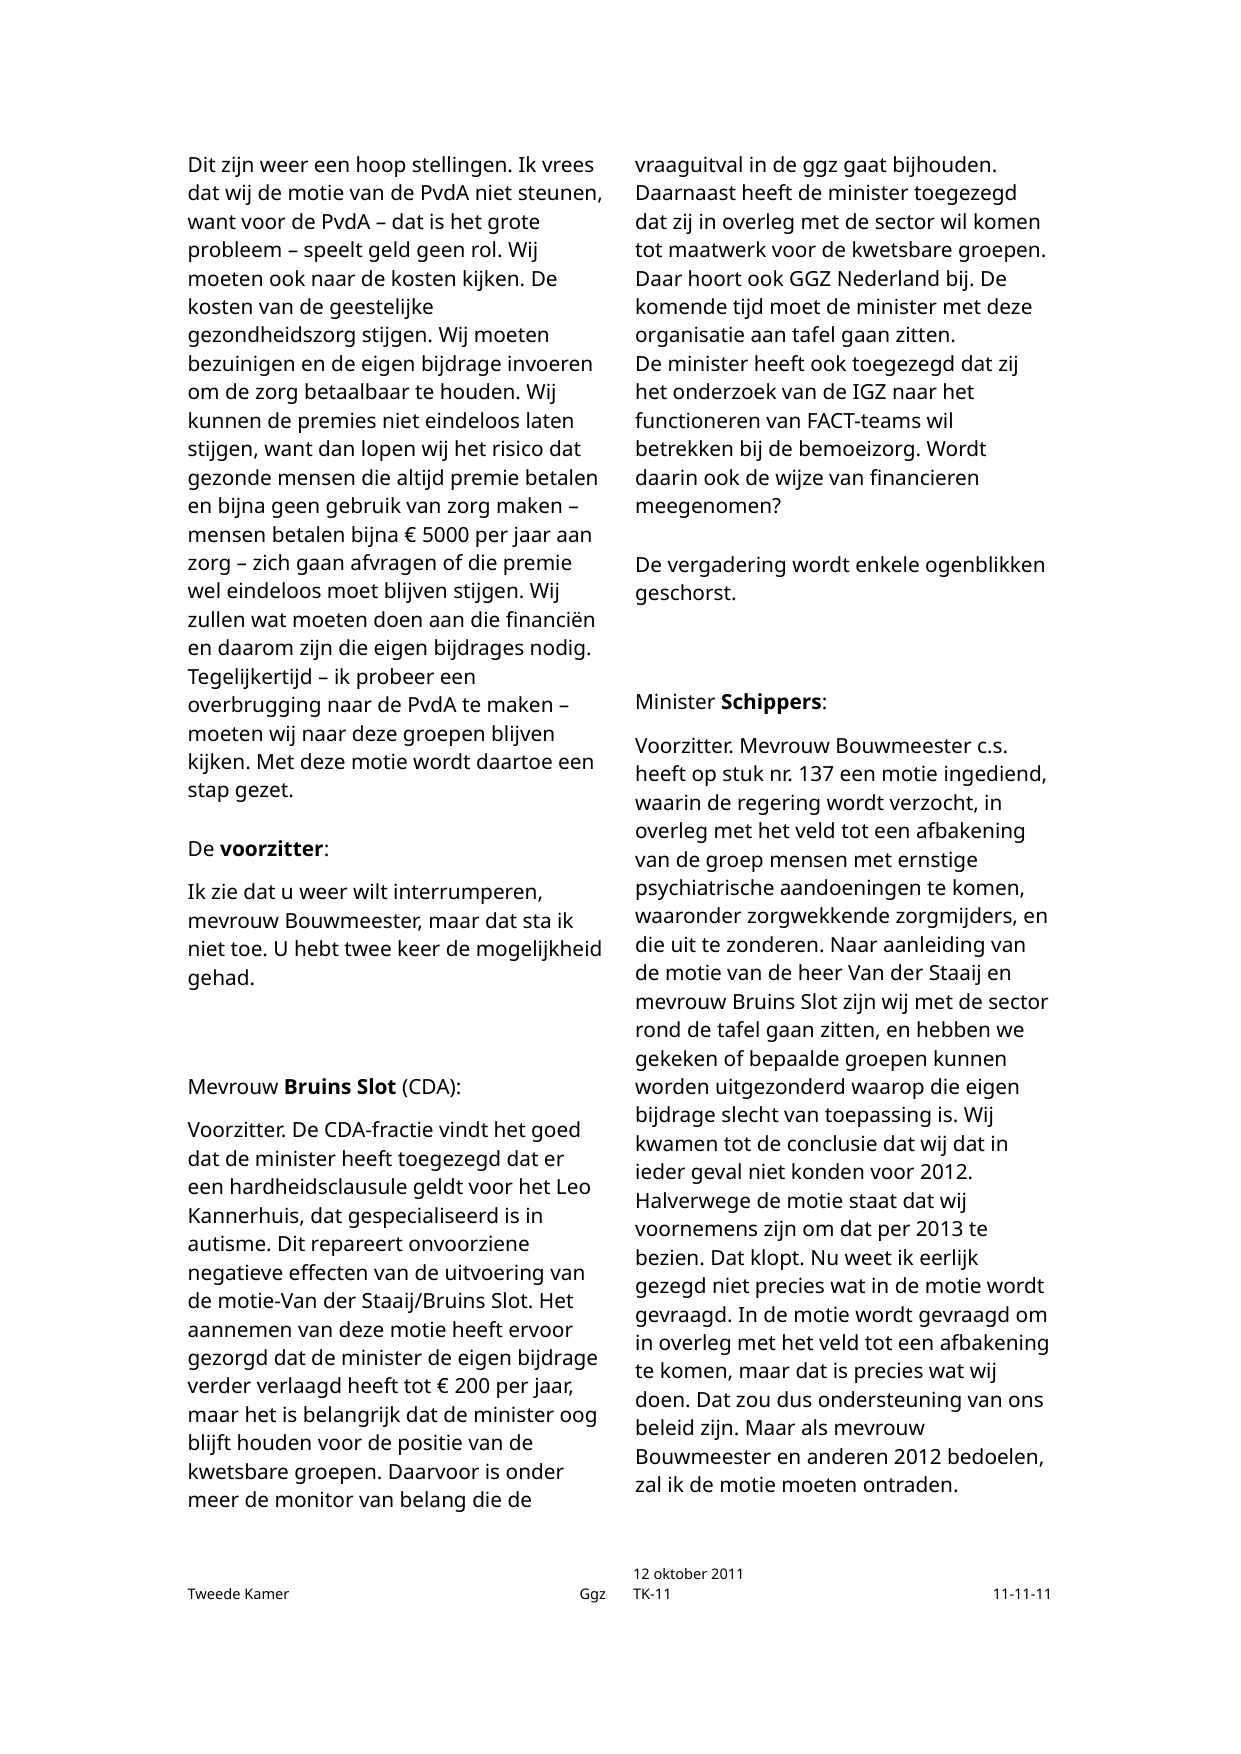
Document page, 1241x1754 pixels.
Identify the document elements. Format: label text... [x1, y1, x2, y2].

text De voorzitter: [187, 834, 605, 862]
text De vergadering wordt enkele ogenblikken geschorst. [635, 550, 1053, 607]
text  [187, 1021, 605, 1050]
text  [635, 637, 1053, 665]
text Mevrouw Bruins Slot (CDA): [187, 1072, 605, 1101]
text Minister Schippers: [635, 687, 1053, 716]
text vraaguitval in de ggz gaat bijhouden. [635, 150, 1053, 178]
text Daarnaast heeft de minister toegezegd dat zij in overleg met de sector wil komen tot maatwerk voor de kwetsbare groepen. Daar hoort ook GGZ Nederland bij. De komende tijd moet de minister met deze organisatie aan tafel gaan zitten. [635, 178, 1053, 349]
text De minister heeft ook toegezegd dat zij het onderzoek van de IGZ naar het functioneren van FACT-teams wil betrekken bij de bemoeizorg. Wordt daarin ook de wijze van financieren meegenomen? [635, 349, 1053, 520]
text Dit zijn weer een hoop stellingen. Ik vrees dat wij de motie van de PvdA niet steunen, want voor de PvdA – dat is het grote probleem – speelt geld geen rol. Wij moeten ook naar de kosten kijken. De kosten van de geestelijke gezondheidszorg stijgen. Wij moeten bezuinigen en de eigen bijdrage invoeren om de zorg betaalbaar te houden. Wij kunnen de premies niet eindeloos laten stijgen, want dan lopen wij het risico dat gezonde mensen die altijd premie betalen en bijna geen gebruik van zorg maken – mensen betalen bijna € 5000 per jaar aan zorg – zich gaan afvragen of die premie wel eindeloos moet blijven stijgen. Wij zullen wat moeten doen aan die financiën en daarom zijn die eigen bijdrages nodig. Tegelijkertijd – ik probeer een overbrugging naar de PvdA te maken – moeten wij naar deze groepen blijven kijken. Met deze motie wordt daartoe een stap gezet. [187, 150, 605, 804]
text Voorzitter. De CDA-fractie vindt het goed dat de minister heeft toegezegd dat er een hardheidsclausule geldt voor het Leo Kannerhuis, dat gespecialiseerd is in autisme. Dit repareert onvoorziene negatieve effecten van de uitvoering van de motie-Van der Staaij/Bruins Slot. Het aannemen van deze motie heeft ervoor gezorgd dat de minister de eigen bijdrage verder verlaagd heeft tot € 200 per jaar, maar het is belangrijk dat de minister oog blijft houden voor de positie van de kwetsbare groepen. Daarvoor is onder meer de monitor van belang die de [187, 1116, 605, 1514]
text Ik zie dat u weer wilt interrumperen, mevrouw Bouwmeester, maar dat sta ik niet toe. U hebt twee keer de mogelijkheid gehad. [187, 877, 605, 991]
text Voorzitter. Mevrouw Bouwmeester c.s. heeft op stuk nr. 137 een motie ingediend, waarin de regering wordt verzocht, in overleg met het veld tot een afbakening van de groep mensen met ernstige psychiatrische aandoeningen te komen, waaronder zorgwekkende zorgmijders, en die uit te zonderen. Naar aanleiding van de motie van de heer Van der Staaij en mevrouw Bruins Slot zijn wij met de sector rond de tafel gaan zitten, en hebben we gekeken of bepaalde groepen kunnen worden uitgezonderd waarop die eigen bijdrage slecht van toepassing is. Wij kwamen tot de conclusie dat wij dat in ieder geval niet konden voor 2012. Halverwege de motie staat dat wij voornemens zijn om dat per 2013 te bezien. Dat klopt. Nu weet ik eerlijk gezegd niet precies wat in de motie wordt gevraagd. In de motie wordt gevraagd om in overleg met het veld tot een afbakening te komen, maar dat is precies wat wij doen. Dat zou dus ondersteuning van ons beleid zijn. Maar als mevrouw Bouwmeester en anderen 2012 bedoelen, zal ik de motie moeten ontraden. [635, 731, 1053, 1499]
